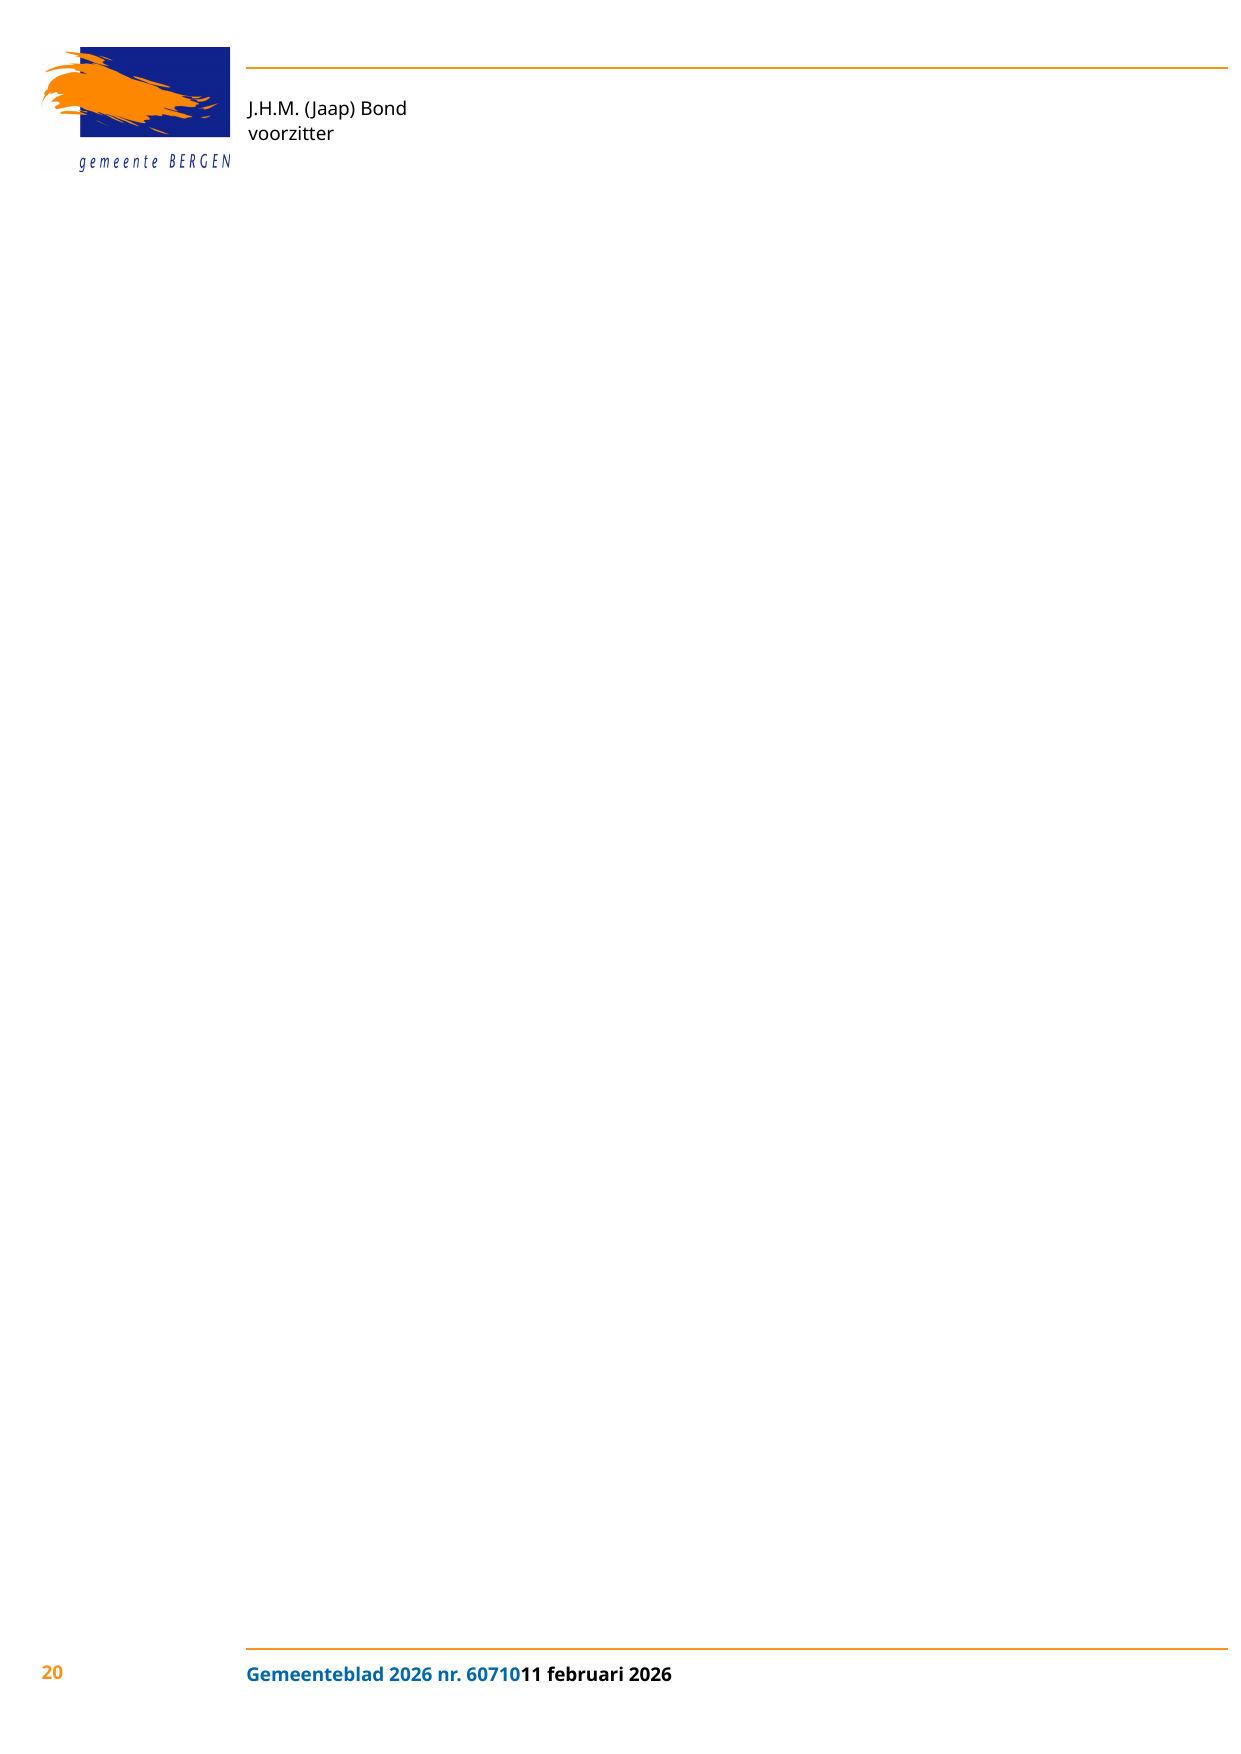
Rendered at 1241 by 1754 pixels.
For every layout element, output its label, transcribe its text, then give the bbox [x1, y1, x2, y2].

text voorzitter [248, 121, 1152, 146]
text J.H.M. (Jaap) Bond [248, 95, 1152, 121]
picture [41, 47, 231, 172]
